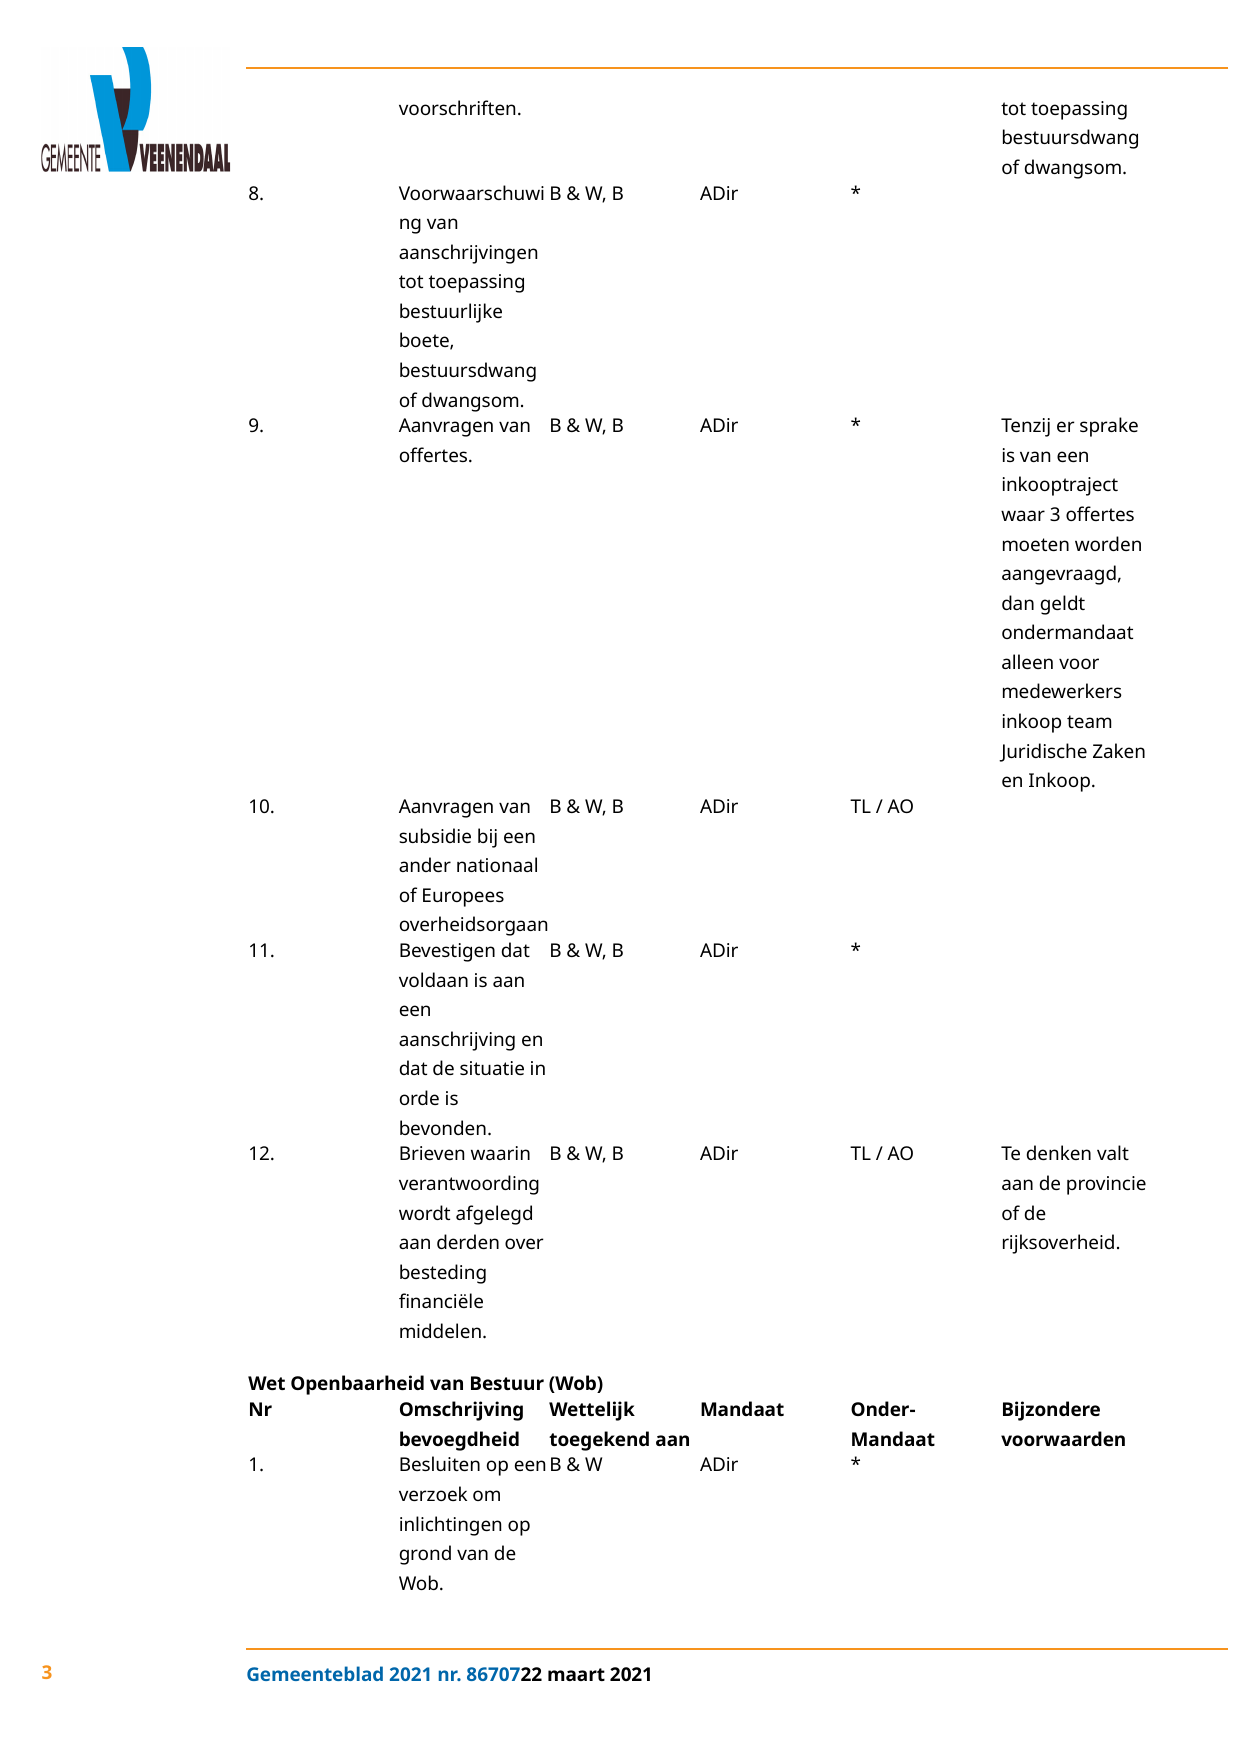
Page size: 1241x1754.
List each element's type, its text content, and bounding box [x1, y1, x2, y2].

table_cell B & W, B [549, 1141, 700, 1344]
table_cell [1001, 793, 1152, 937]
picture [41, 47, 130, 172]
table_cell ADir [700, 937, 850, 1141]
table_cell [248, 95, 398, 180]
table_cell * [850, 1452, 1001, 1596]
table_cell [549, 95, 700, 180]
table_cell * [850, 413, 1001, 793]
table_cell tot toepassing bestuursdwang of dwangsom. [1001, 95, 1152, 180]
table_cell Bevestigen dat voldaan is aan een aanschrijving en dat de situatie in orde is bevonden. [399, 937, 549, 1141]
table_cell ADir [700, 1452, 850, 1596]
table_cell B & W, B [549, 937, 700, 1141]
table_cell [248, 180, 398, 412]
table_cell Brieven waarin verantwoording wordt afgelegd aan derden over besteding financiële middelen. [399, 1141, 549, 1344]
table_cell [248, 937, 398, 1141]
table_cell Aanvragen van offertes. [399, 413, 549, 793]
table_cell Tenzij er sprake is van een inkooptraject waar 3 offertes moeten worden aangevraagd, dan geldt ondermandaat alleen voor medewerkers inkoop team Juridische Zaken en Inkoop. [1001, 413, 1152, 793]
table_cell Voorwaarschuwing van aanschrijvingen tot toepassing bestuurlijke boete, bestuursdwang of dwangsom. [399, 180, 549, 412]
table_cell TL / AO [850, 793, 1001, 937]
table_cell [248, 413, 398, 793]
table_cell B & W, B [549, 413, 700, 793]
table_cell [1001, 937, 1152, 1141]
table_cell ADir [700, 413, 850, 793]
table_cell voorschriften. [399, 95, 549, 180]
table_cell Aanvragen van subsidie bij een ander nationaal of Europees overheidsorgaan [399, 793, 549, 937]
table_header Nr [248, 1396, 398, 1452]
table_cell * [850, 180, 1001, 412]
table_header Mandaat [700, 1396, 850, 1452]
table_header Bijzondere voorwaarden [1001, 1396, 1152, 1452]
text Wet Openbaarheid van Bestuur (Wob) [248, 1368, 1152, 1396]
table_cell ADir [700, 793, 850, 937]
table_cell B & W [549, 1452, 700, 1596]
table_header Omschrijving bevoegdheid [399, 1396, 549, 1452]
table_cell Te denken valt aan de provincie of de rijksoverheid. [1001, 1141, 1152, 1344]
table_cell [1001, 1452, 1152, 1596]
table_cell * [850, 937, 1001, 1141]
table_cell TL / AO [850, 1141, 1001, 1344]
table_cell B & W, B [549, 180, 700, 412]
table_cell [850, 95, 1001, 180]
table_header Onder- Mandaat [850, 1396, 1001, 1452]
table_cell B & W, B [549, 793, 700, 937]
table_cell [700, 95, 850, 180]
table_cell [248, 1452, 398, 1596]
table_cell [1001, 180, 1152, 412]
table_cell ADir [700, 1141, 850, 1344]
picture [123, 47, 231, 172]
table_cell ADir [700, 180, 850, 412]
table_cell [248, 1141, 398, 1344]
table_header Wettelijk toegekend aan [549, 1396, 700, 1452]
table_cell Besluiten op een verzoek om inlichtingen op grond van de Wob. [399, 1452, 549, 1596]
table_cell [248, 793, 398, 937]
